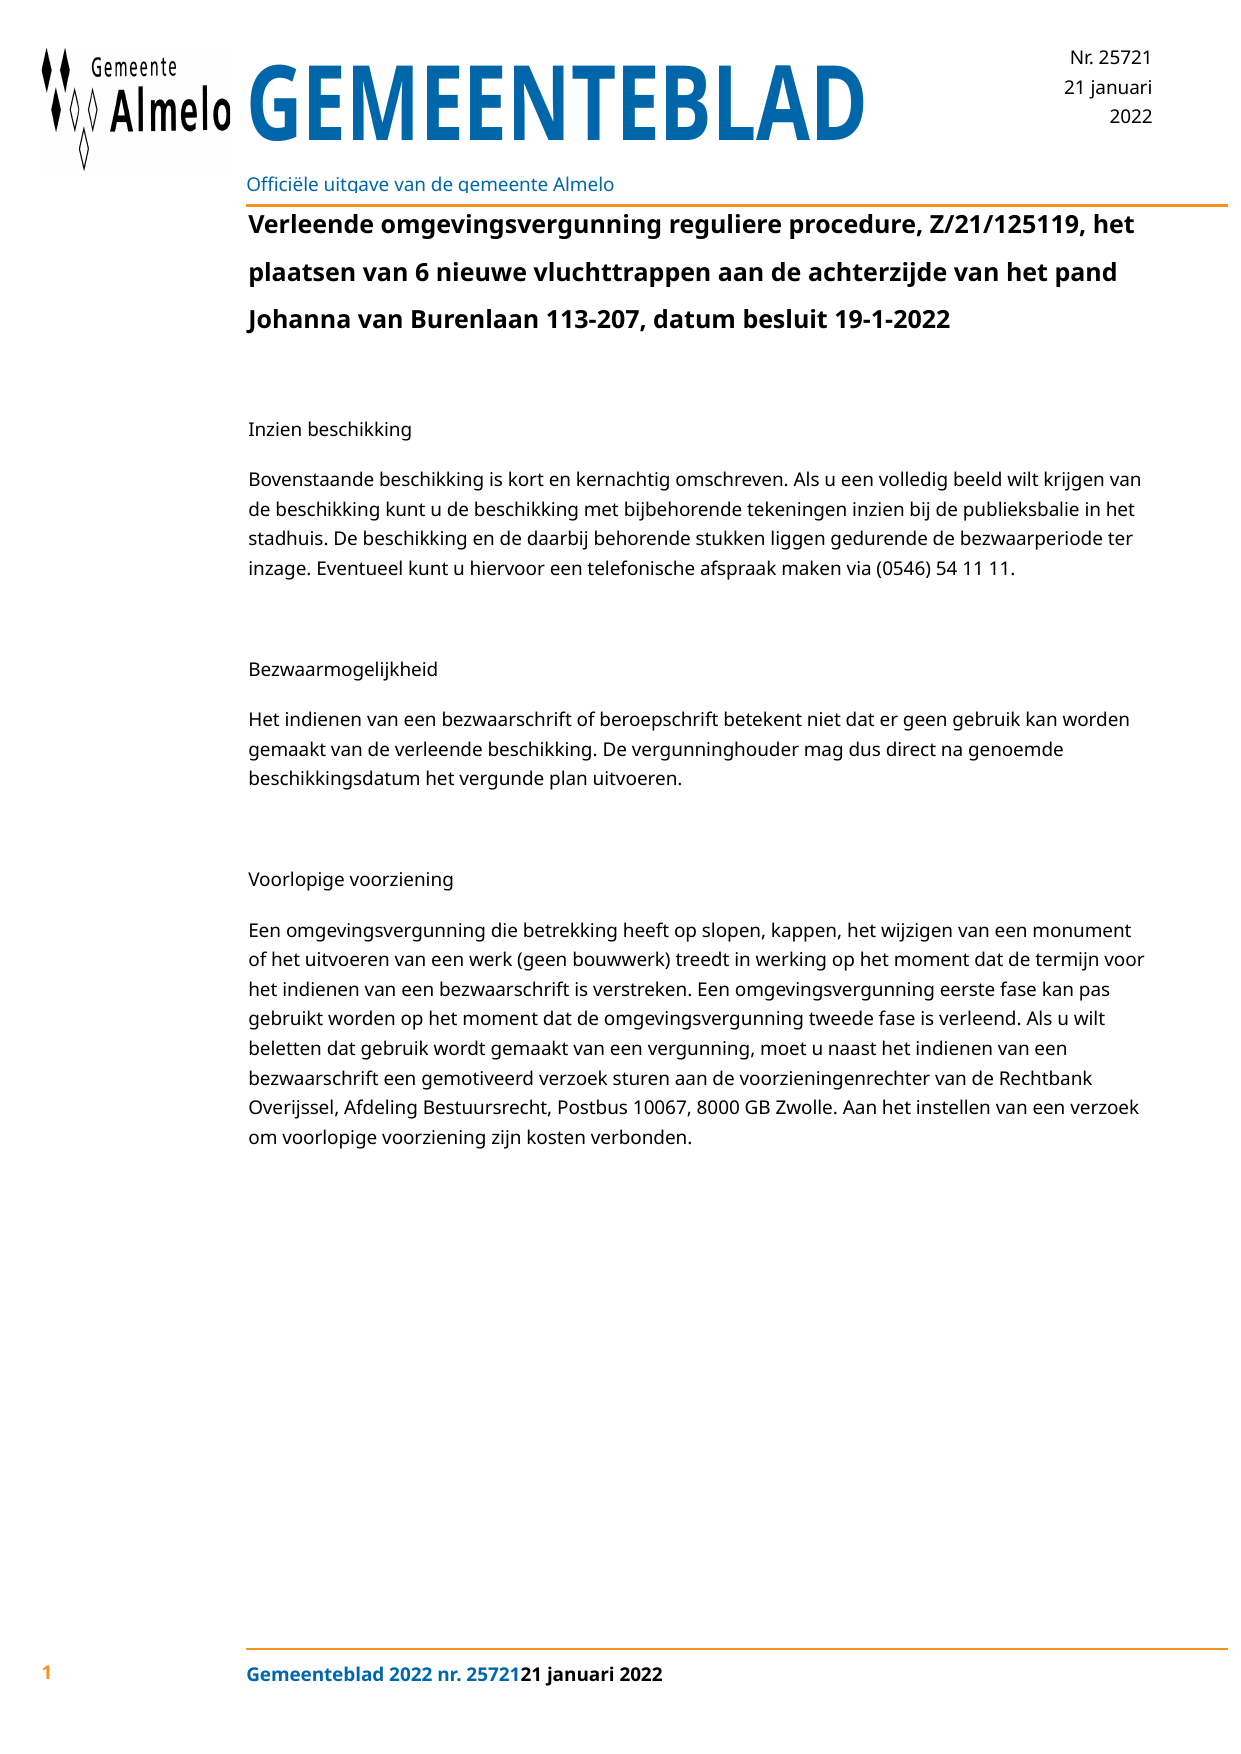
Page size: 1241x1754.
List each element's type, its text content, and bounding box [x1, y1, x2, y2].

text Voorlopige voorziening [248, 866, 1152, 892]
text Verleende omgevingsvergunning reguliere procedure, Z/21/125119, het plaatsen van 6 nieuwe vluchttrappen aan de achterzijde van het pand Johanna van Burenlaan 113-207, datum besluit 19-1-2022 [248, 207, 1152, 336]
text Een omgevingsvergunning die betrekking heeft op slopen, kappen, het wijzigen van een monument of het uitvoeren van een werk (geen bouwwerk) treedt in werking op het moment dat de termijn voor het indienen van een bezwaarschrift is verstreken. Een omgevingsvergunning eerste fase kan pas gebruikt worden op het moment dat de omgevingsvergunning tweede fase is verleend. Als u wilt beletten dat gebruik wordt gemaakt van een vergunning, moet u naast het indienen van een bezwaarschrift een gemotiveerd verzoek sturen aan de voorzieningenrechter van de Rechtbank Overijssel, Afdeling Bestuursrecht, Postbus 10067, 8000 GB Zwolle. Aan het instellen van een verzoek om voorlopige voorziening zijn kosten verbonden. [248, 917, 1152, 1149]
text Bezwaarmogelijkheid [248, 656, 1152, 682]
picture [41, 47, 231, 172]
text Bovenstaande beschikking is kort en kernachtig omschreven. Als u een volledig beeld wilt krijgen van de beschikking kunt u de beschikking met bijbehorende tekeningen inzien bij de publieksbalie in het stadhuis. De beschikking en de daarbij behorende stukken liggen gedurende de bezwaarperiode ter inzage. Eventueel kunt u hiervoor een telefonische afspraak maken via (0546) 54 11 11. [248, 466, 1152, 581]
text Inzien beschikking [248, 416, 1152, 442]
text Het indienen van een bezwaarschrift of beroepschrift betekent niet dat er geen gebruik kan worden gemaakt van de verleende beschikking. De vergunninghouder mag dus direct na genoemde beschikkingsdatum het vergunde plan uitvoeren. [248, 706, 1152, 791]
